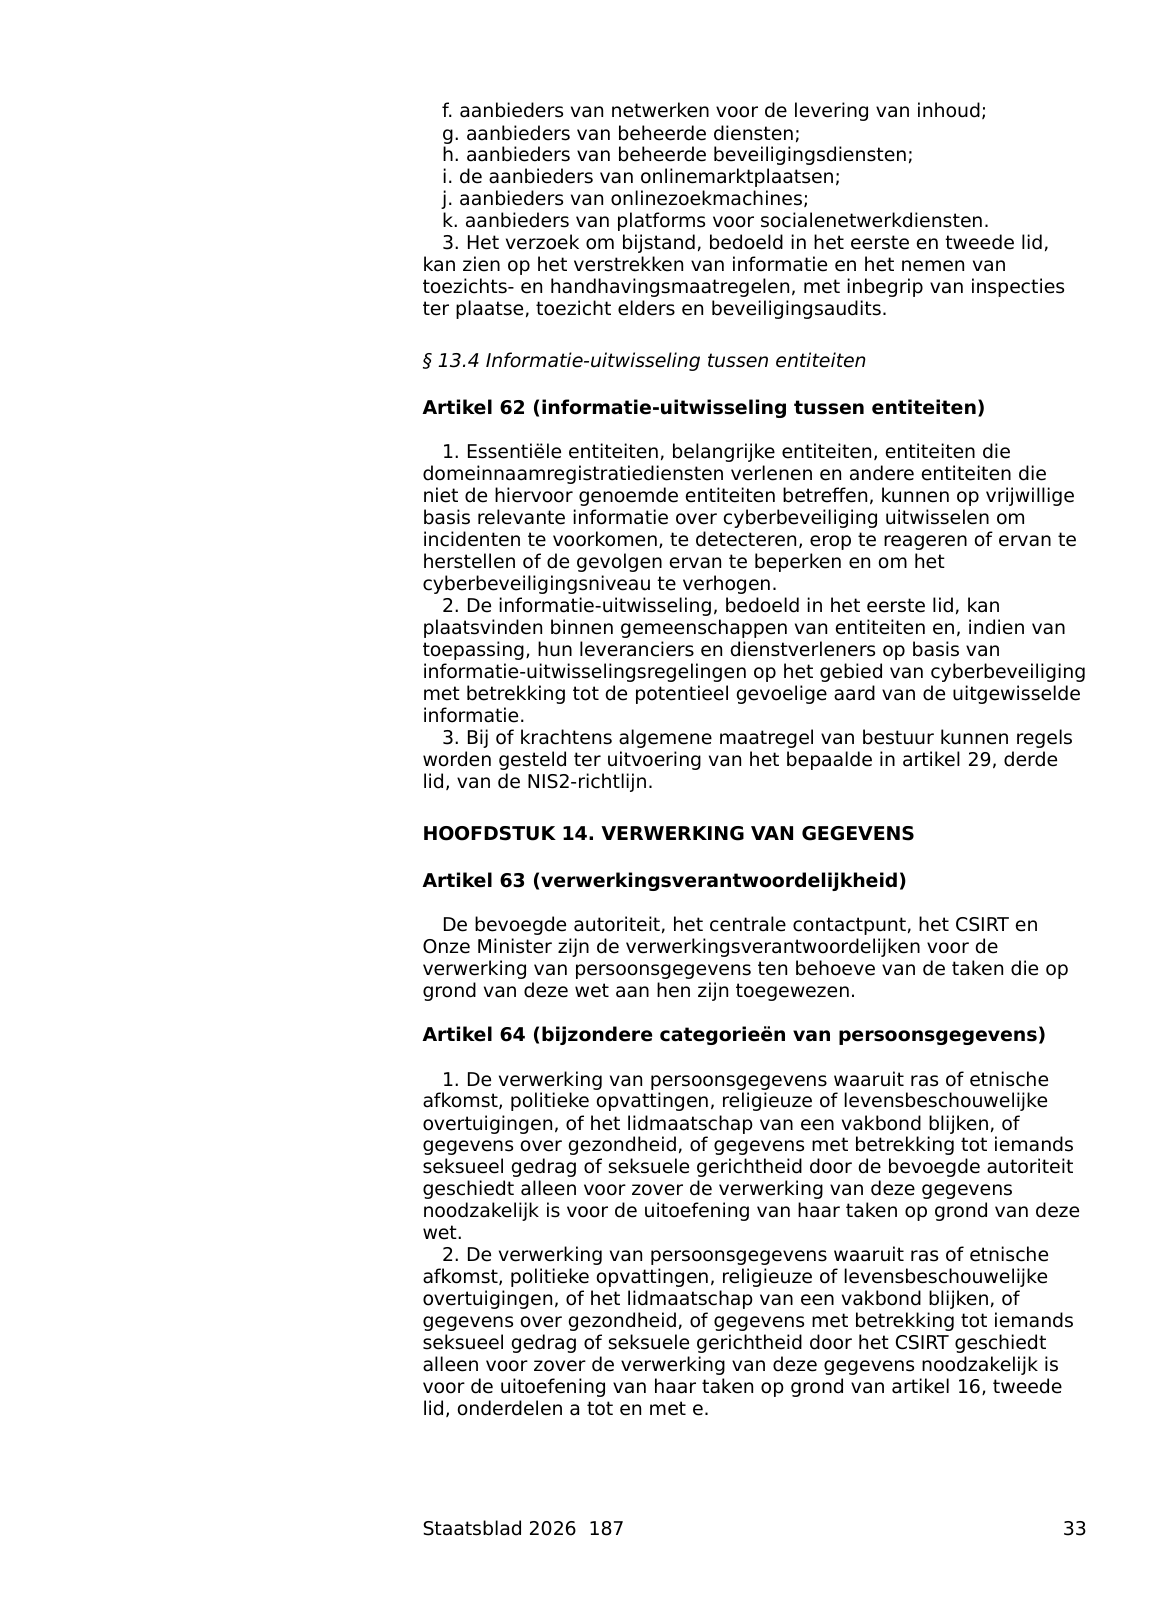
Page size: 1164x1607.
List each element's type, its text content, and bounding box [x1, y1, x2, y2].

text 3. Bij of krachtens algemene maatregel van bestuur kunnen regels worden gesteld ter uitvoering van het bepaalde in artikel 29, derde lid, van de NIS2-richtlijn. [422, 727, 1087, 793]
text g. aanbieders van beheerde diensten; [422, 122, 1087, 144]
subtitle § 13.4 Informatie-uitwisseling tussen entiteiten [422, 350, 1087, 372]
subtitle HOOFDSTUK 14. VERWERKING VAN GEGEVENS [422, 823, 1087, 845]
text De bevoegde autoriteit, het centrale contactpunt, het CSIRT en Onze Minister zijn de verwerkingsverantwoordelijken voor de verwerking van persoonsgegevens ten behoeve van de taken die op grond van deze wet aan hen zijn toegewezen. [422, 914, 1087, 1002]
text k. aanbieders van platforms voor socialenetwerkdiensten. [422, 210, 1087, 232]
subtitle Artikel 64 (bijzondere categorieën van persoonsgegevens) [422, 1024, 1087, 1046]
text f. aanbieders van netwerken voor de levering van inhoud; [422, 100, 1087, 122]
text 1. De verwerking van persoonsgegevens waaruit ras of etnische afkomst, politieke opvattingen, religieuze of levensbeschouwelijke overtuigingen, of het lidmaatschap van een vakbond blijken, of gegevens over gezondheid, of gegevens met betrekking tot iemands seksueel gedrag of seksuele gerichtheid door de bevoegde autoriteit geschiedt alleen voor zover de verwerking van deze gegevens noodzakelijk is voor de uitoefening van haar taken op grond van deze wet. [422, 1068, 1087, 1244]
text 3. Het verzoek om bijstand, bedoeld in het eerste en tweede lid, kan zien op het verstrekken van informatie en het nemen van toezichts- en handhavingsmaatregelen, met inbegrip van inspecties ter plaatse, toezicht elders en beveiligingsaudits. [422, 232, 1087, 320]
subtitle Artikel 62 (informatie-uitwisseling tussen entiteiten) [422, 397, 1087, 419]
text h. aanbieders van beheerde beveiligingsdiensten; [422, 144, 1087, 166]
text 1. Essentiële entiteiten, belangrijke entiteiten, entiteiten die domeinnaamregistratiediensten verlenen en andere entiteiten die niet de hiervoor genoemde entiteiten betreffen, kunnen op vrijwillige basis relevante informatie over cyberbeveiliging uitwisselen om incidenten te voorkomen, te detecteren, erop te reageren of ervan te herstellen of de gevolgen ervan te beperken en om het cyberbeveiligingsniveau te verhogen. [422, 441, 1087, 595]
text 2. De verwerking van persoonsgegevens waaruit ras of etnische afkomst, politieke opvattingen, religieuze of levensbeschouwelijke overtuigingen, of het lidmaatschap van een vakbond blijken, of gegevens over gezondheid, of gegevens met betrekking tot iemands seksueel gedrag of seksuele gerichtheid door het CSIRT geschiedt alleen voor zover de verwerking van deze gegevens noodzakelijk is voor de uitoefening van haar taken op grond van artikel 16, tweede lid, onderdelen a tot en met e. [422, 1244, 1087, 1420]
text j. aanbieders van onlinezoekmachines; [422, 188, 1087, 210]
text 2. De informatie-uitwisseling, bedoeld in het eerste lid, kan plaatsvinden binnen gemeenschappen van entiteiten en, indien van toepassing, hun leveranciers en dienstverleners op basis van informatie-uitwisselingsregelingen op het gebied van cyberbeveiliging met betrekking tot de potentieel gevoelige aard van de uitgewisselde informatie. [422, 595, 1087, 727]
subtitle Artikel 63 (verwerkingsverantwoordelijkheid) [422, 870, 1087, 892]
text i. de aanbieders van onlinemarktplaatsen; [422, 166, 1087, 188]
